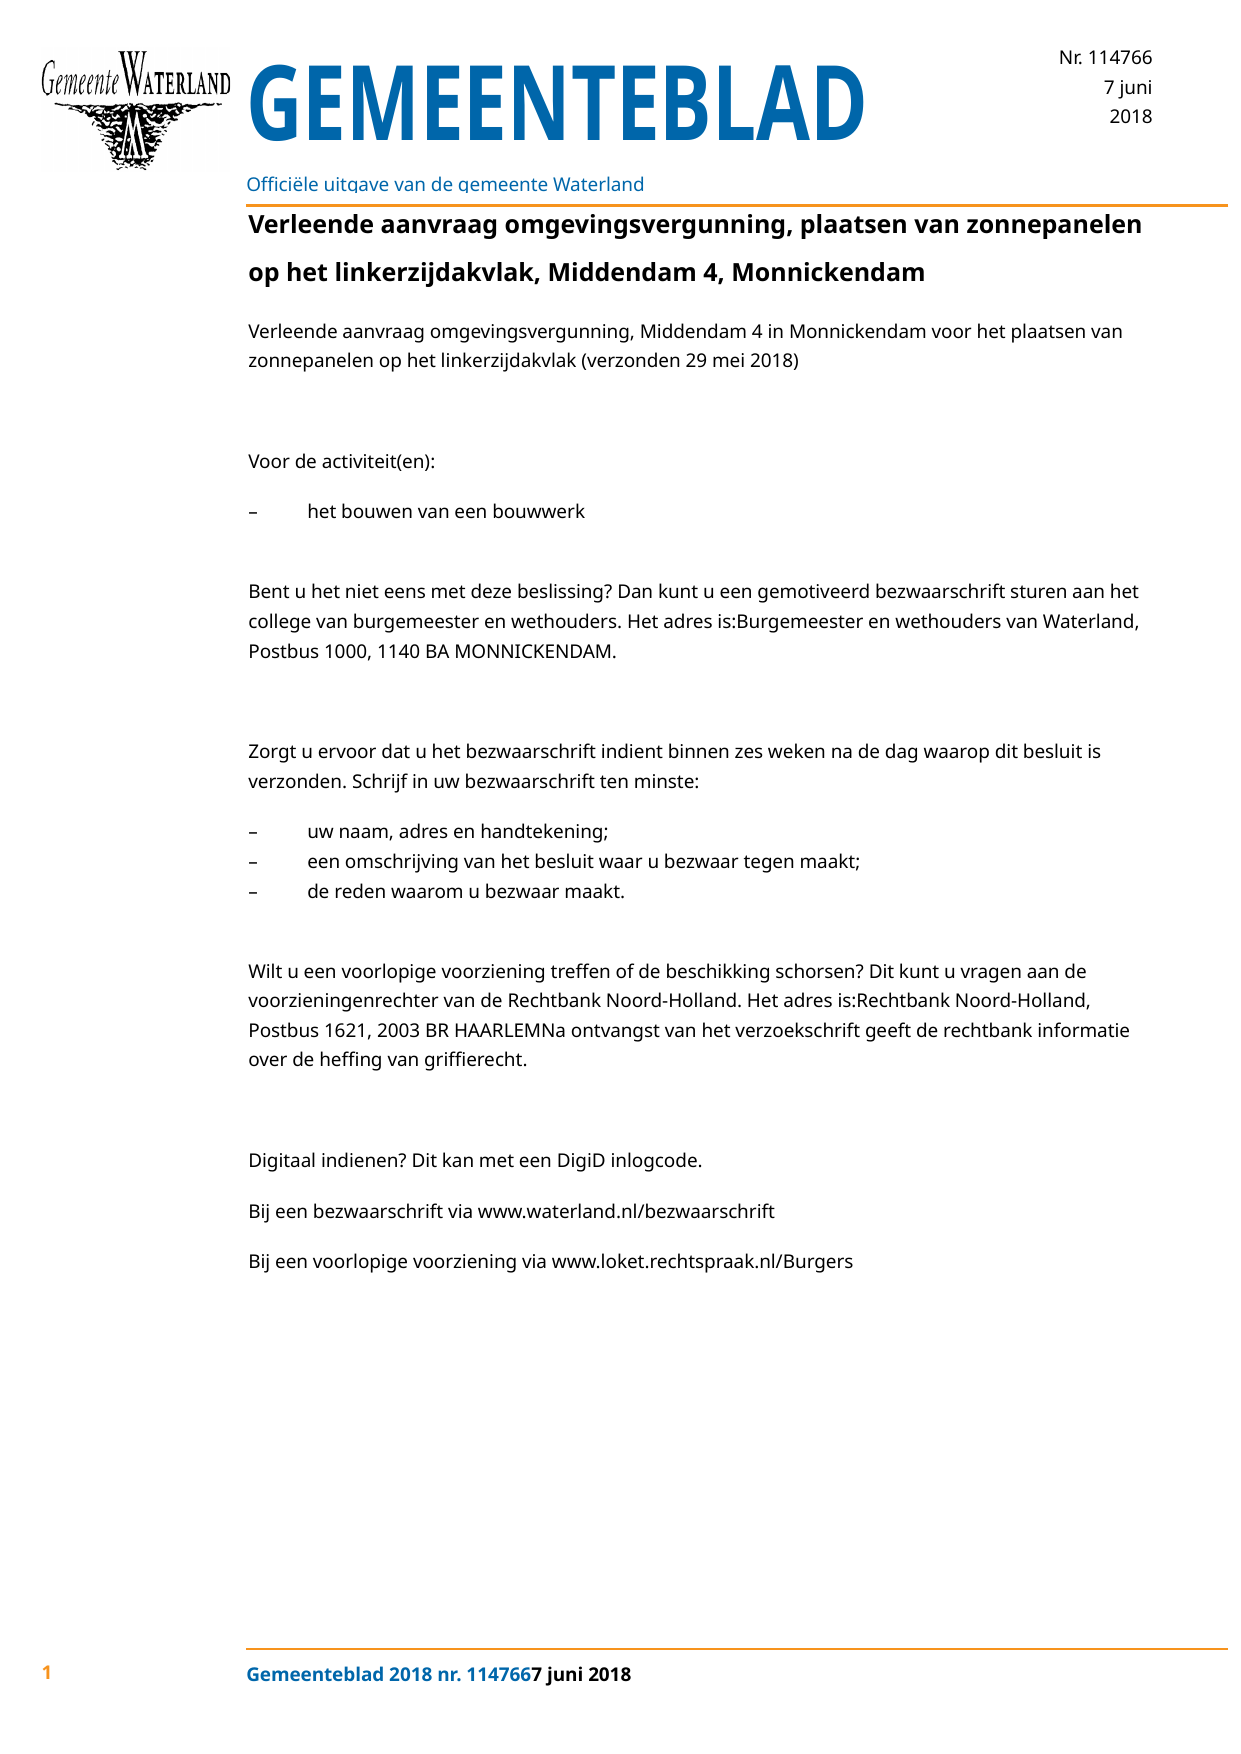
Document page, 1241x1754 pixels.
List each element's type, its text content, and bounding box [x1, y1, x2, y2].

text Digitaal indienen? Dit kan met een DigiD inlogcode. [248, 1147, 1152, 1173]
list uw naam, adres en handtekening; [248, 819, 1152, 844]
text Bij een bezwaarschrift via www.waterland.nl/bezwaarschrift [248, 1198, 1152, 1224]
list een omschrijving van het besluit waar u bezwaar tegen maakt; [248, 848, 1152, 874]
text Voor de activiteit(en): [248, 448, 1152, 474]
text Verleende aanvraag omgevingsvergunning, plaatsen van zonnepanelen op het linkerzijdakvlak, Middendam 4, Monnickendam [248, 207, 1152, 288]
text Bent u het niet eens met deze beslissing? Dan kunt u een gemotiveerd bezwaarschrift sturen aan het college van burgemeester en wethouders. Het adres is:Burgemeester en wethouders van Waterland, Postbus 1000, 1140 BA MONNICKENDAM. [248, 579, 1152, 664]
text Zorgt u ervoor dat u het bezwaarschrift indient binnen zes weken na de dag waarop dit besluit is verzonden. Schrijf in uw bezwaarschrift ten minste: [248, 739, 1152, 794]
picture [41, 47, 231, 172]
text Wilt u een voorlopige voorziening treffen of de beschikking schorsen? Dit kunt u vragen aan de voorzieningenrechter van de Rechtbank Noord-Holland. Het adres is:Rechtbank Noord-Holland, Postbus 1621, 2003 BR HAARLEMNa ontvangst van het verzoekschrift geeft de rechtbank informatie over de heffing van griffierecht. [248, 958, 1152, 1072]
list de reden waarom u bezwaar maakt. [248, 878, 1152, 904]
text Verleende aanvraag omgevingsvergunning, Middendam 4 in Monnickendam voor het plaatsen van zonnepanelen op het linkerzijdakvlak (verzonden 29 mei 2018) [248, 318, 1152, 373]
list het bouwen van een bouwwerk [248, 499, 1152, 524]
text Bij een voorlopige voorziening via www.loket.rechtspraak.nl/Burgers [248, 1248, 1152, 1274]
